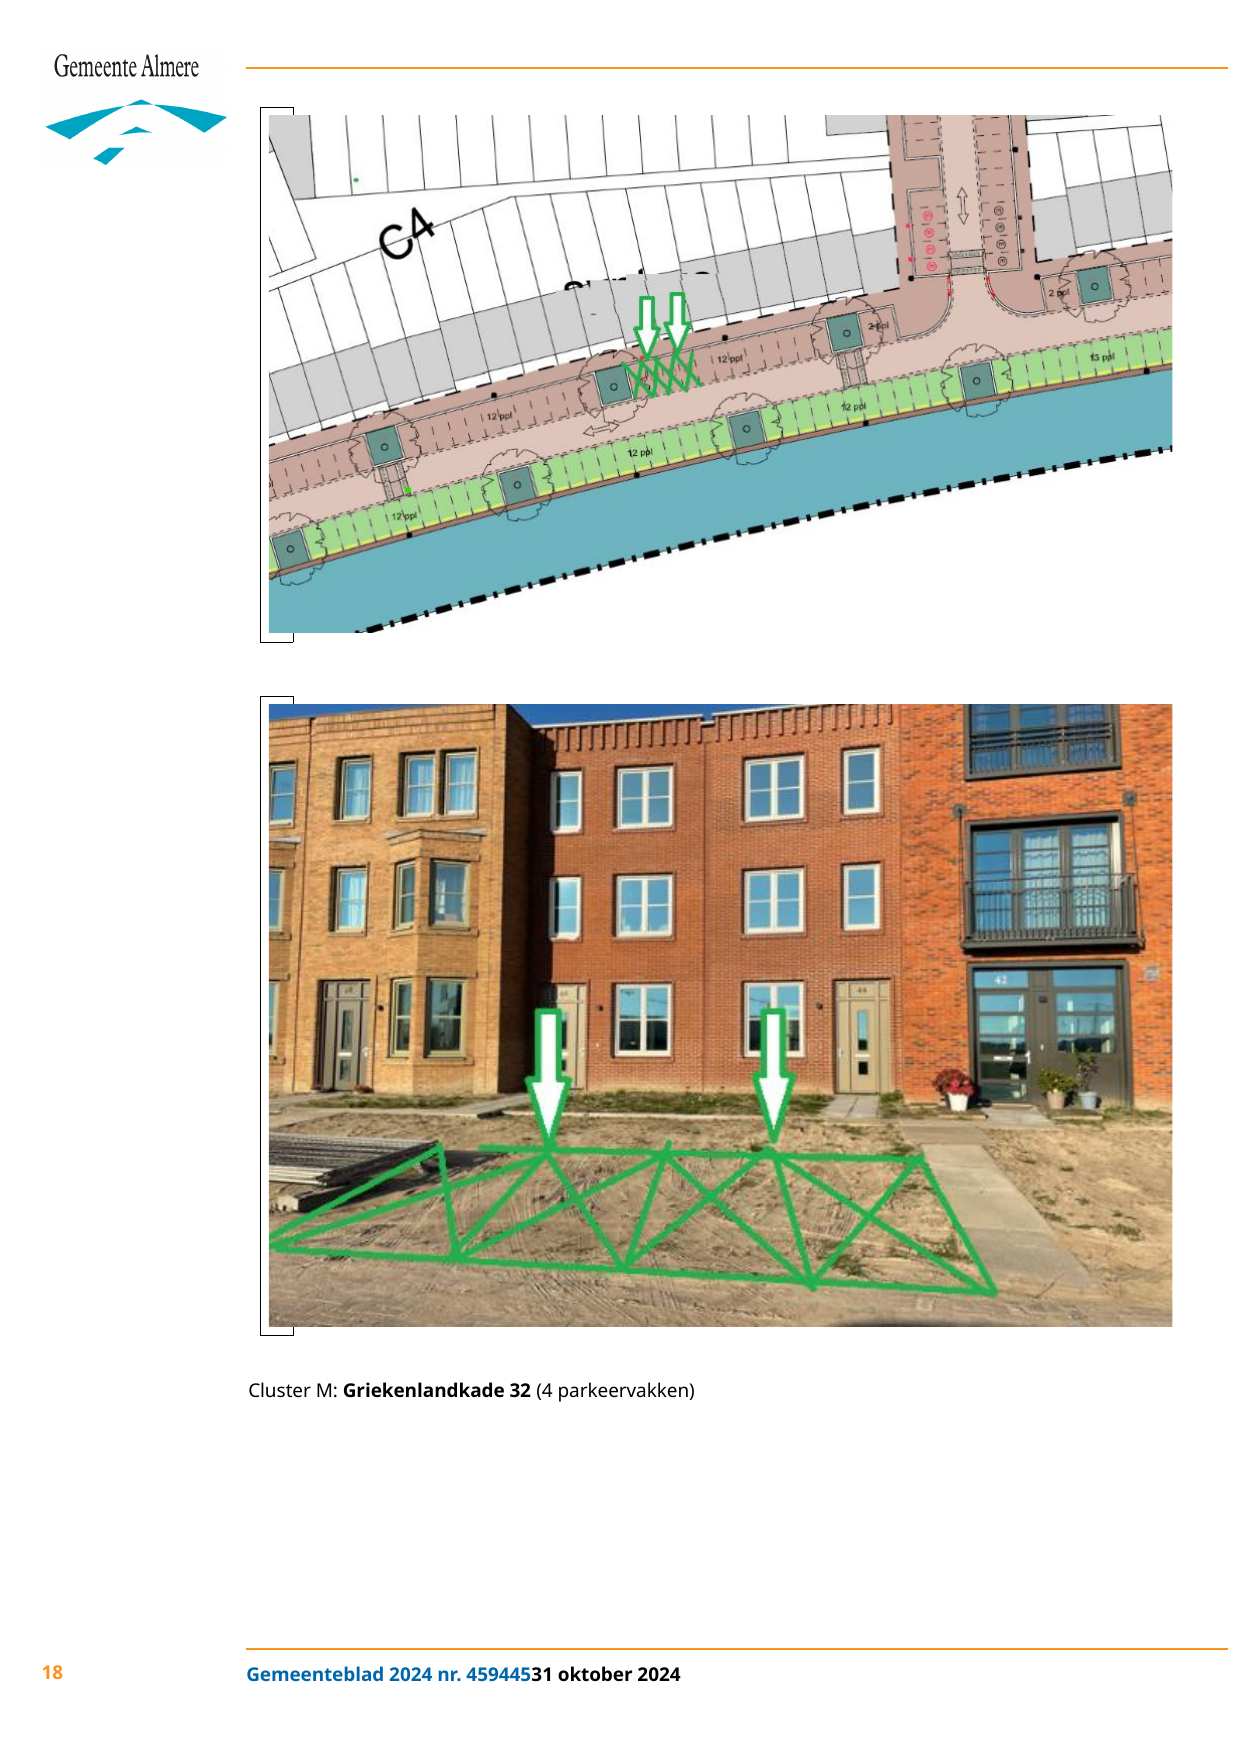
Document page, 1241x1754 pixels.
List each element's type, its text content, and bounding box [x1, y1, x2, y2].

text Cluster M: Griekenlandkade 32 (4 parkeervakken) [248, 1378, 1152, 1403]
picture [41, 47, 231, 172]
picture [268, 704, 1173, 1327]
picture [268, 115, 1173, 633]
